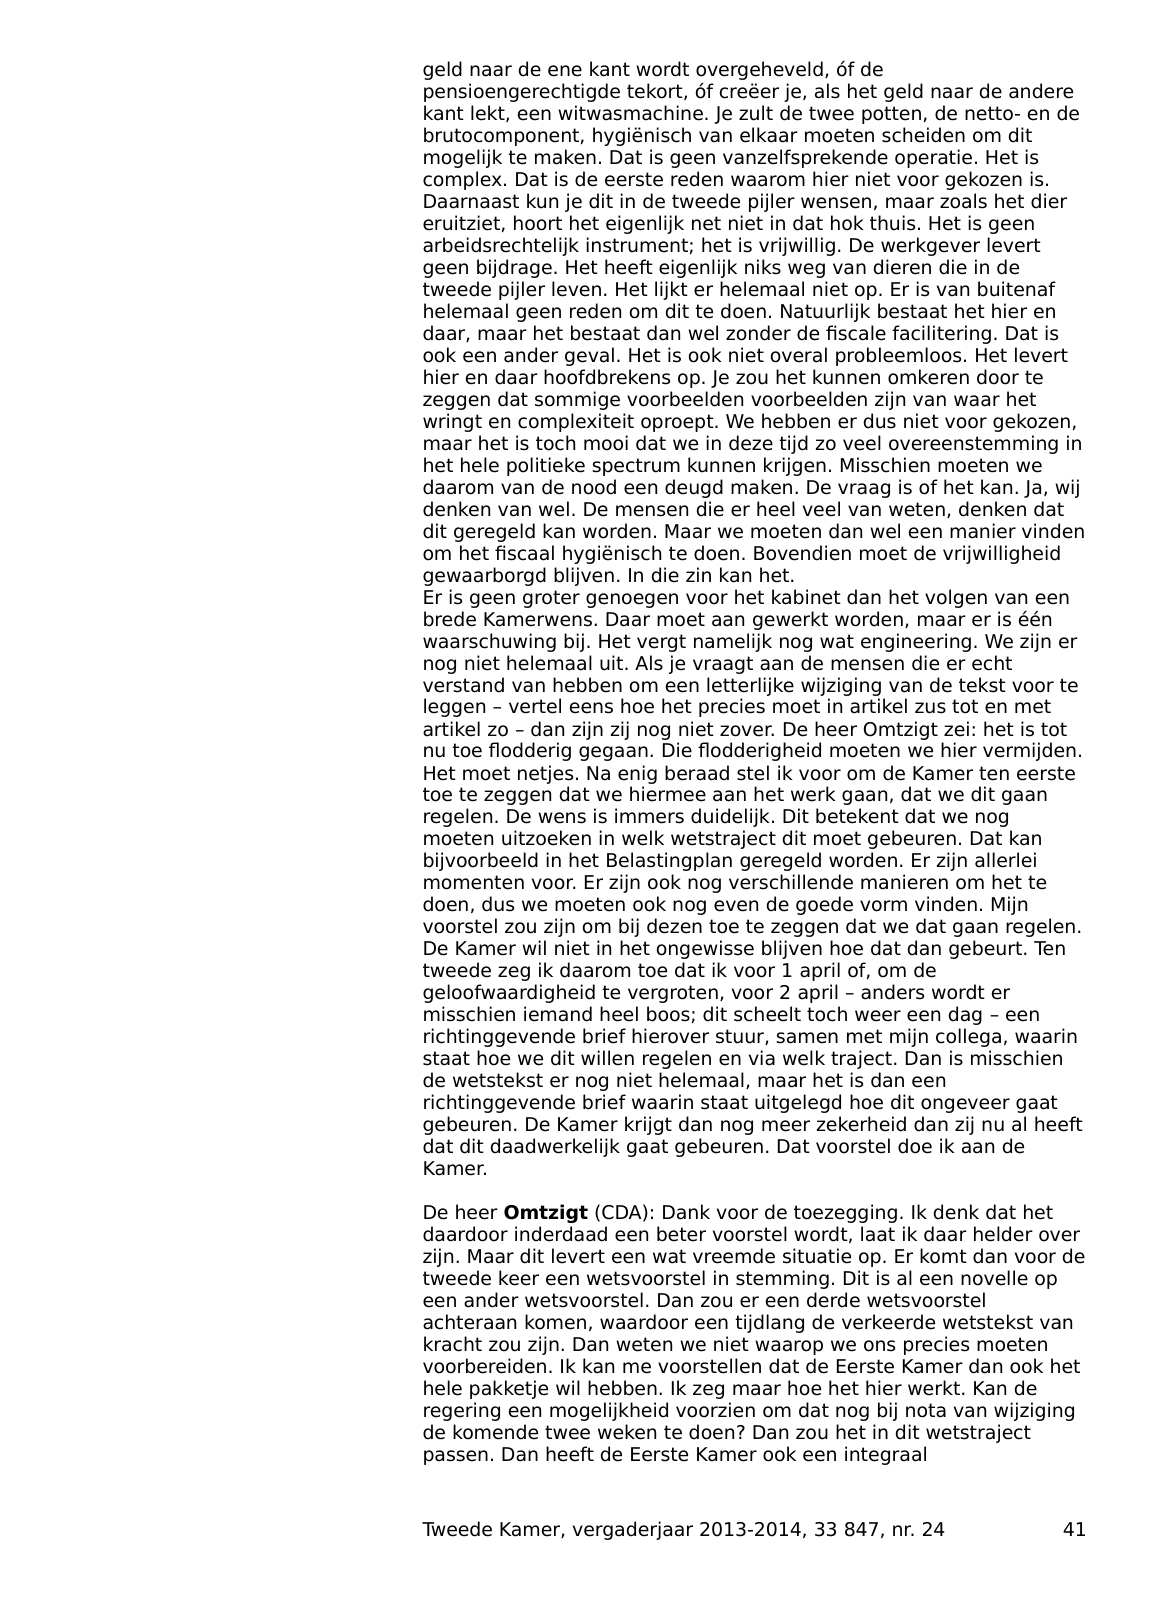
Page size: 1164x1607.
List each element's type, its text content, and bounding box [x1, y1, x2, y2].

text De heer Omtzigt (CDA): Dank voor de toezegging. Ik denk dat het daardoor inderdaad een beter voorstel wordt, laat ik daar helder over zijn. Maar dit levert een wat vreemde situatie op. Er komt dan voor de tweede keer een wetsvoorstel in stemming. Dit is al een novelle op een ander wetsvoorstel. Dan zou er een derde wetsvoorstel achteraan komen, waardoor een tijdlang de verkeerde wetstekst van kracht zou zijn. Dan weten we niet waarop we ons precies moeten voorbereiden. Ik kan me voorstellen dat de Eerste Kamer dan ook het hele pakketje wil hebben. Ik zeg maar hoe het hier werkt. Kan de regering een mogelijkheid voorzien om dat nog bij nota van wijziging de komende twee weken te doen? Dan zou het in dit wetstraject passen. Dan heeft de Eerste Kamer ook een integraal [422, 1202, 1087, 1466]
text geld naar de ene kant wordt overgeheveld, óf de pensioengerechtigde tekort, óf creëer je, als het geld naar de andere kant lekt, een witwasmachine. Je zult de twee potten, de netto- en de brutocomponent, hygiënisch van elkaar moeten scheiden om dit mogelijk te maken. Dat is geen vanzelfsprekende operatie. Het is complex. Dat is de eerste reden waarom hier niet voor gekozen is. Daarnaast kun je dit in de tweede pijler wensen, maar zoals het dier eruitziet, hoort het eigenlijk net niet in dat hok thuis. Het is geen arbeidsrechtelijk instrument; het is vrijwillig. De werkgever levert geen bijdrage. Het heeft eigenlijk niks weg van dieren die in de tweede pijler leven. Het lijkt er helemaal niet op. Er is van buitenaf helemaal geen reden om dit te doen. Natuurlijk bestaat het hier en daar, maar het bestaat dan wel zonder de fiscale facilitering. Dat is ook een ander geval. Het is ook niet overal probleemloos. Het levert hier en daar hoofdbrekens op. Je zou het kunnen omkeren door te zeggen dat sommige voorbeelden voorbeelden zijn van waar het wringt en complexiteit oproept. We hebben er dus niet voor gekozen, maar het is toch mooi dat we in deze tijd zo veel overeenstemming in het hele politieke spectrum kunnen krijgen. Misschien moeten we daarom van de nood een deugd maken. De vraag is of het kan. Ja, wij denken van wel. De mensen die er heel veel van weten, denken dat dit geregeld kan worden. Maar we moeten dan wel een manier vinden om het fiscaal hygiënisch te doen. Bovendien moet de vrijwilligheid gewaarborgd blijven. In die zin kan het. [422, 59, 1087, 587]
text Er is geen groter genoegen voor het kabinet dan het volgen van een brede Kamerwens. Daar moet aan gewerkt worden, maar er is één waarschuwing bij. Het vergt namelijk nog wat engineering. We zijn er nog niet helemaal uit. Als je vraagt aan de mensen die er echt verstand van hebben om een letterlijke wijziging van de tekst voor te leggen – vertel eens hoe het precies moet in artikel zus tot en met artikel zo – dan zijn zij nog niet zover. De heer Omtzigt zei: het is tot nu toe flodderig gegaan. Die flodderigheid moeten we hier vermijden. Het moet netjes. Na enig beraad stel ik voor om de Kamer ten eerste toe te zeggen dat we hiermee aan het werk gaan, dat we dit gaan regelen. De wens is immers duidelijk. Dit betekent dat we nog moeten uitzoeken in welk wetstraject dit moet gebeuren. Dat kan bijvoorbeeld in het Belastingplan geregeld worden. Er zijn allerlei momenten voor. Er zijn ook nog verschillende manieren om het te doen, dus we moeten ook nog even de goede vorm vinden. Mijn voorstel zou zijn om bij dezen toe te zeggen dat we dat gaan regelen. De Kamer wil niet in het ongewisse blijven hoe dat dan gebeurt. Ten tweede zeg ik daarom toe dat ik voor 1 april of, om de geloofwaardigheid te vergroten, voor 2 april – anders wordt er misschien iemand heel boos; dit scheelt toch weer een dag – een richtinggevende brief hierover stuur, samen met mijn collega, waarin staat hoe we dit willen regelen en via welk traject. Dan is misschien de wetstekst er nog niet helemaal, maar het is dan een richtinggevende brief waarin staat uitgelegd hoe dit ongeveer gaat gebeuren. De Kamer krijgt dan nog meer zekerheid dan zij nu al heeft dat dit daadwerkelijk gaat gebeuren. Dat voorstel doe ik aan de Kamer. [422, 587, 1087, 1180]
